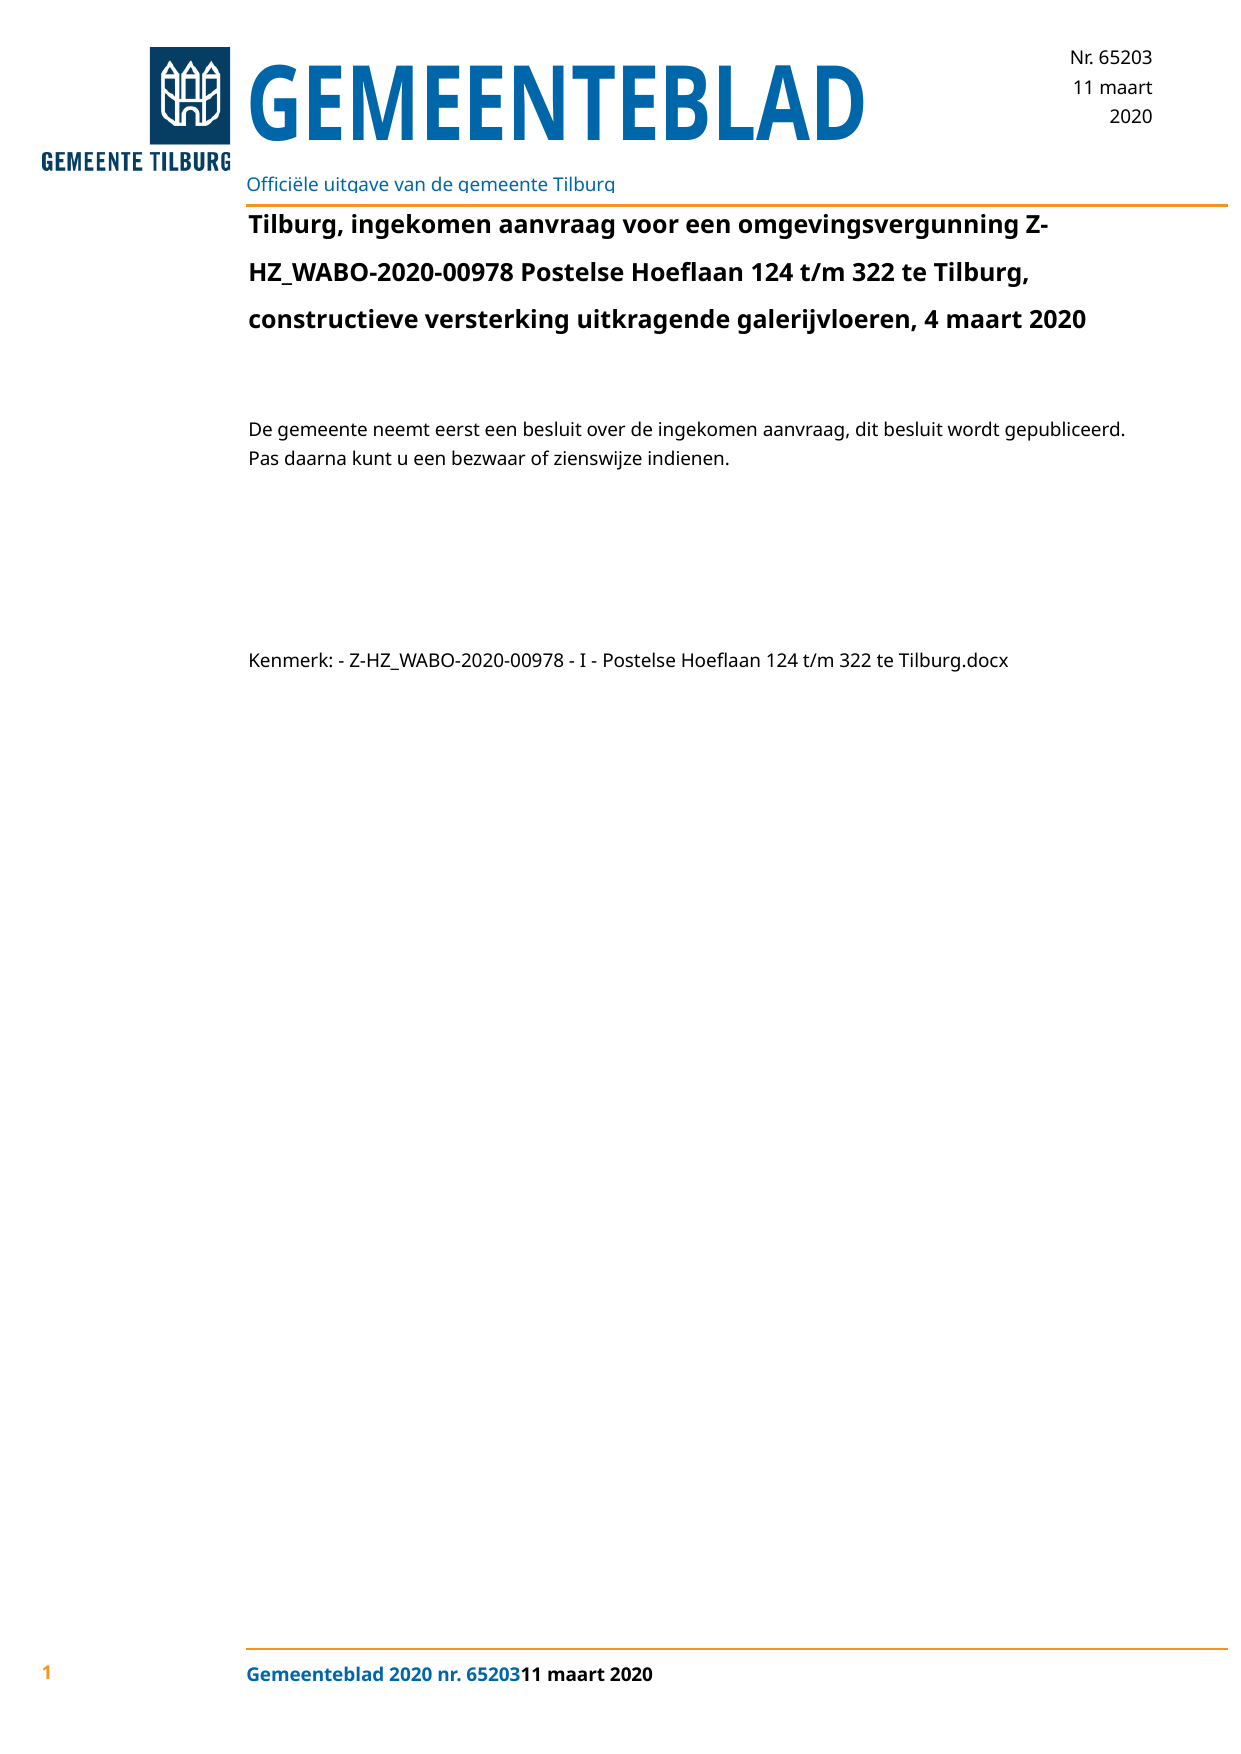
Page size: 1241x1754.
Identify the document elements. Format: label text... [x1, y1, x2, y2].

picture [41, 47, 231, 172]
text Tilburg, ingekomen aanvraag voor een omgevingsvergunning Z-HZ_WABO-2020-00978 Postelse Hoeflaan 124 t/m 322 te Tilburg, constructieve versterking uitkragende galerijvloeren, 4 maart 2020 [248, 207, 1152, 336]
text De gemeente neemt eerst een besluit over de ingekomen aanvraag, dit besluit wordt gepubliceerd. Pas daarna kunt u een bezwaar of zienswijze indienen. [248, 416, 1152, 471]
text Kenmerk: - Z-HZ_WABO-2020-00978 - I - Postelse Hoeflaan 124 t/m 322 te Tilburg.docx [248, 647, 1152, 673]
